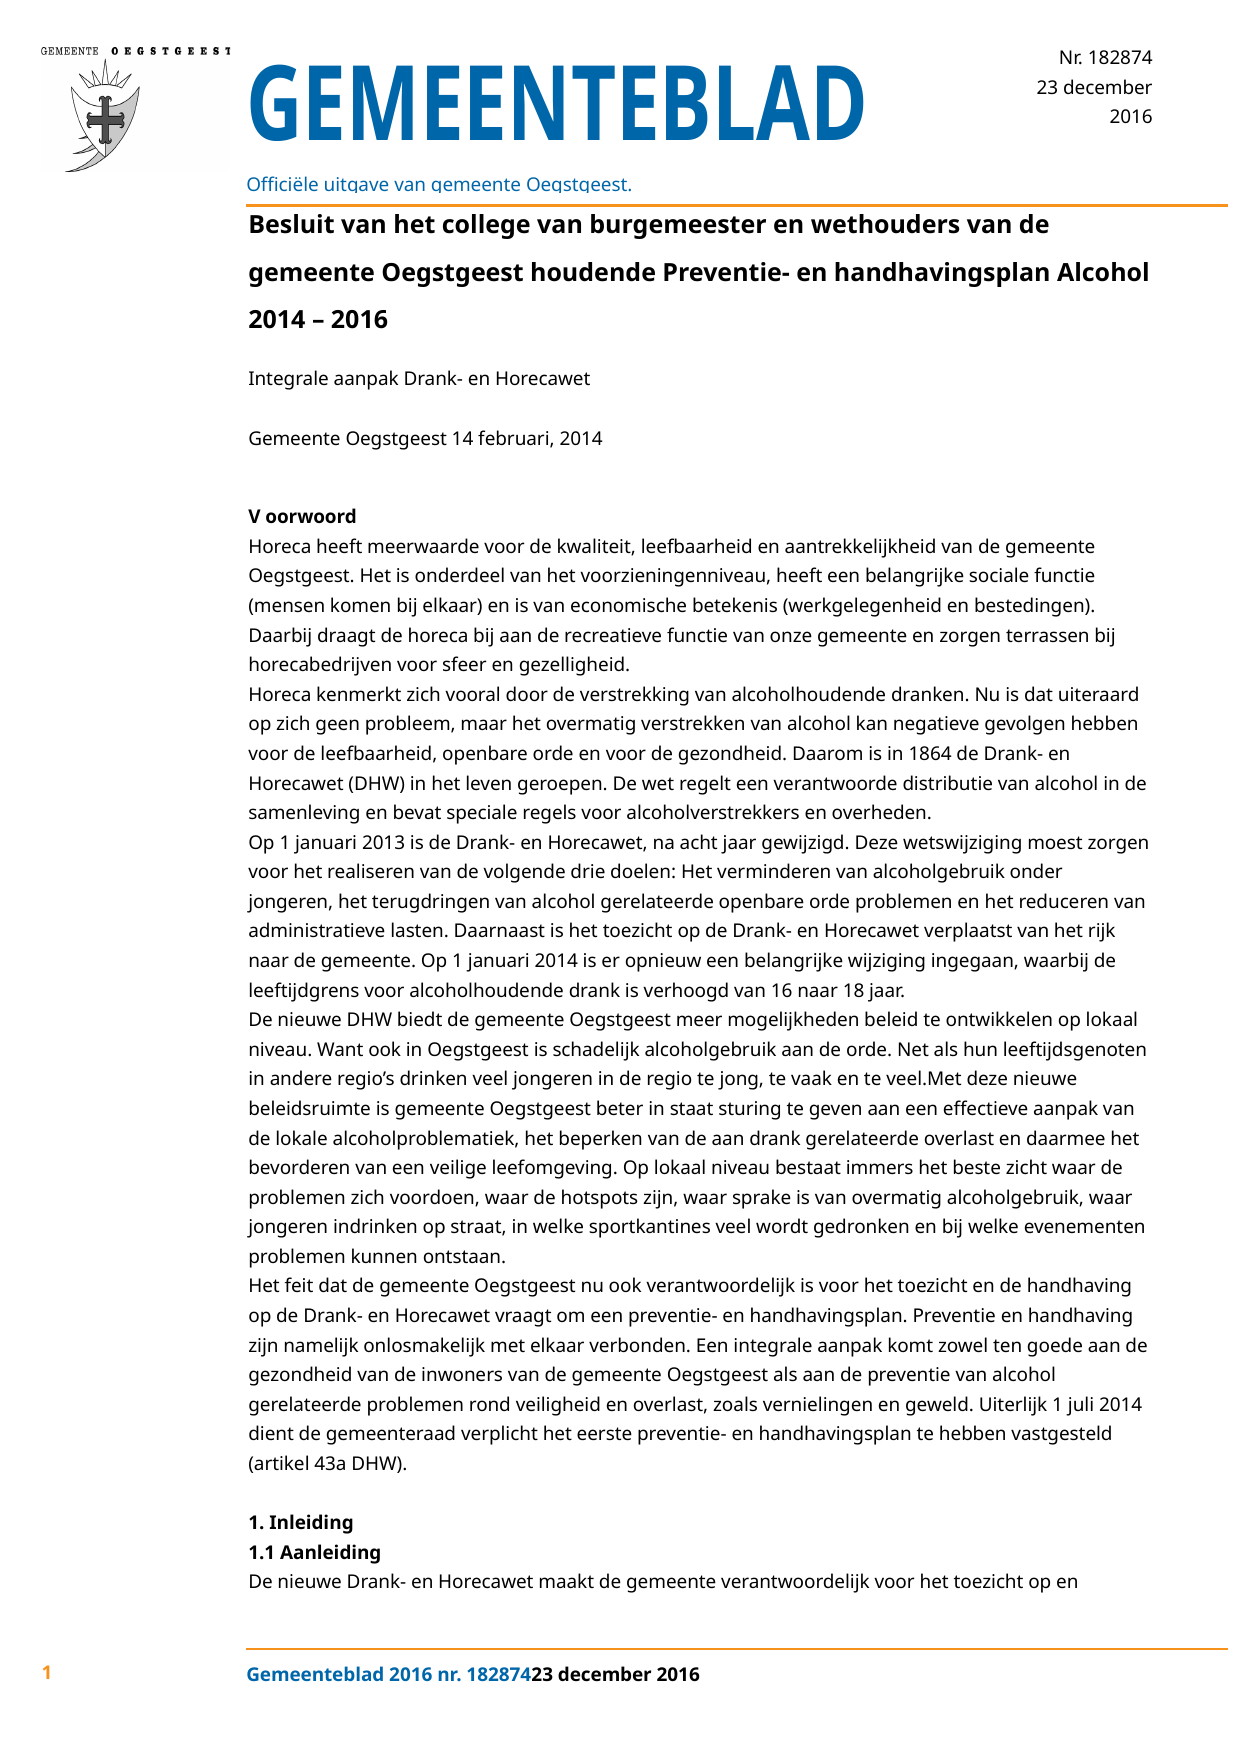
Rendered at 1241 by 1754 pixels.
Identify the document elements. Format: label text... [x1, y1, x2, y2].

text Het feit dat de gemeente Oegstgeest nu ook verantwoordelijk is voor het toezicht en de handhaving op de Drank- en Horecawet vraagt om een preventie- en handhavingsplan. Preventie en handhaving zijn namelijk onlosmakelijk met elkaar verbonden. Een integrale aanpak komt zowel ten goede aan de gezondheid van de inwoners van de gemeente Oegstgeest als aan de preventie van alcohol gerelateerde problemen rond veiligheid en overlast, zoals vernielingen en geweld. Uiterlijk 1 juli 2014 dient de gemeenteraad verplicht het eerste preventie- en handhavingsplan te hebben vastgesteld (artikel 43a DHW). [248, 1273, 1152, 1476]
text Horeca heeft meerwaarde voor de kwaliteit, leefbaarheid en aantrekkelijkheid van de gemeente Oegstgeest. Het is onderdeel van het voorzieningenniveau, heeft een belangrijke sociale functie (mensen komen bij elkaar) en is van economische betekenis (werkgelegenheid en bestedingen). Daarbij draagt de horeca bij aan de recreatieve functie van onze gemeente en zorgen terrassen bij horecabedrijven voor sfeer en gezelligheid. [248, 533, 1152, 677]
text Gemeente Oegstgeest 14 februari, 2014 [248, 425, 1152, 450]
text Op 1 januari 2013 is de Drank- en Horecawet, na acht jaar gewijzigd. Deze wetswijziging moest zorgen voor het realiseren van de volgende drie doelen: Het verminderen van alcoholgebruik onder jongeren, het terugdringen van alcohol gerelateerde openbare orde problemen en het reduceren van administratieve lasten. Daarnaast is het toezicht op de Drank- en Horecawet verplaatst van het rijk naar de gemeente. Op 1 januari 2014 is er opnieuw een belangrijke wijziging ingegaan, waarbij de leeftijdgrens voor alcoholhoudende drank is verhoogd van 16 naar 18 jaar. [248, 829, 1152, 1003]
text 1.1 Aanleiding [248, 1539, 1152, 1565]
text V oorwoord [248, 503, 1152, 529]
text Horeca kenmerkt zich vooral door de verstrekking van alcoholhoudende dranken. Nu is dat uiteraard op zich geen probleem, maar het overmatig verstrekken van alcohol kan negatieve gevolgen hebben voor de leefbaarheid, openbare orde en voor de gezondheid. Daarom is in 1864 de Drank- en Horecawet (DHW) in het leven geroepen. De wet regelt een verantwoorde distributie van alcohol in de samenleving en bevat speciale regels voor alcoholverstrekkers en overheden. [248, 681, 1152, 825]
text Integrale aanpak Drank- en Horecawet [248, 366, 1152, 391]
text De nieuwe DHW biedt de gemeente Oegstgeest meer mogelijkheden beleid te ontwikkelen op lokaal niveau. Want ook in Oegstgeest is schadelijk alcoholgebruik aan de orde. Net als hun leeftijdsgenoten in andere regio’s drinken veel jongeren in de regio te jong, te vaak en te veel.Met deze nieuwe beleidsruimte is gemeente Oegstgeest beter in staat sturing te geven aan een effectieve aanpak van de lokale alcoholproblematiek, het beperken van de aan drank gerelateerde overlast en daarmee het bevorderen van een veilige leefomgeving. Op lokaal niveau bestaat immers het beste zicht waar de problemen zich voordoen, waar de hotspots zijn, waar sprake is van overmatig alcoholgebruik, waar jongeren indrinken op straat, in welke sportkantines veel wordt gedronken en bij welke evenementen problemen kunnen ontstaan. [248, 1006, 1152, 1269]
text De nieuwe Drank- en Horecawet maakt de gemeente verantwoordelijk voor het toezicht op en [248, 1568, 1152, 1594]
picture [41, 47, 231, 172]
text 1. Inleiding [248, 1509, 1152, 1535]
text Besluit van het college van burgemeester en wethouders van de gemeente Oegstgeest houdende Preventie- en handhavingsplan Alcohol 2014 – 2016 [248, 207, 1152, 336]
